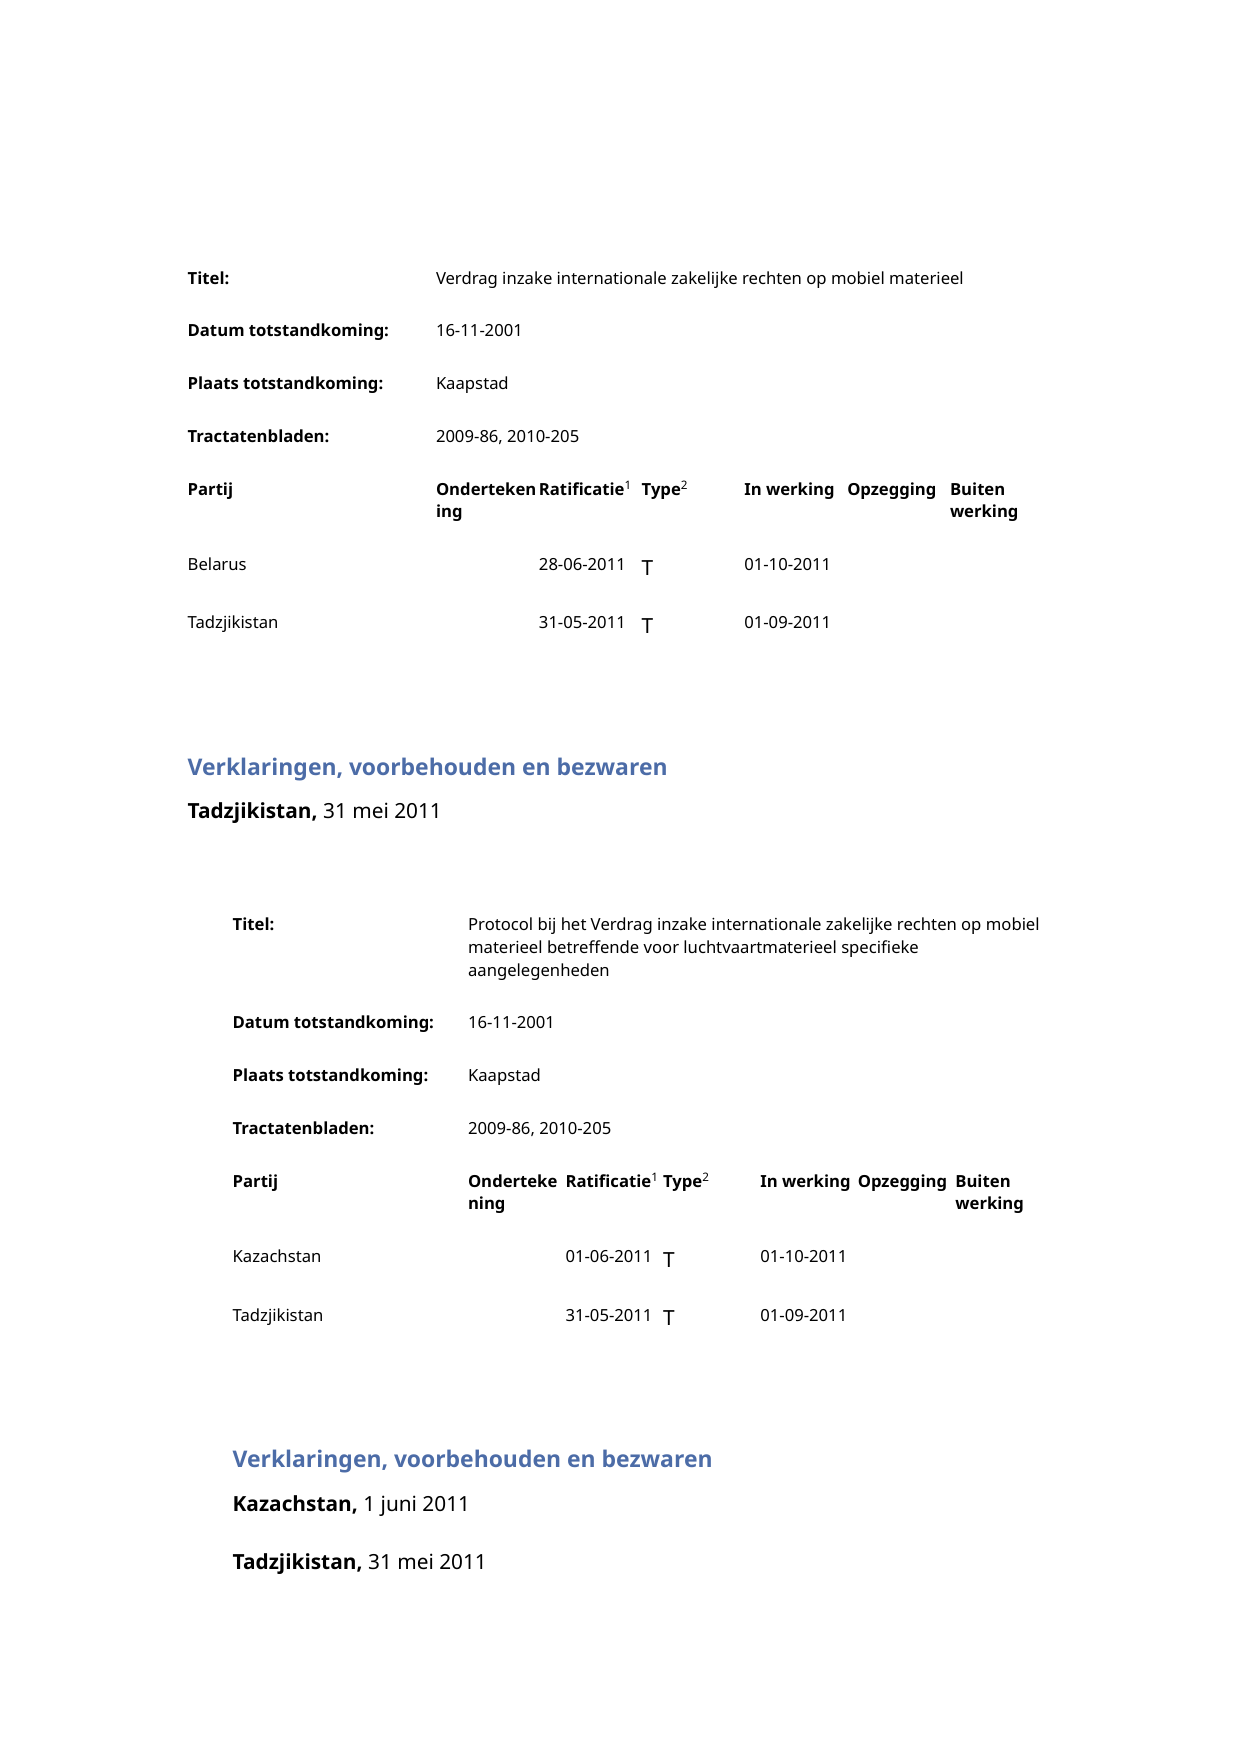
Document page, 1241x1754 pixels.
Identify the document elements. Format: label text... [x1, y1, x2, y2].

text Kazachstan, 1 juni 2011 [232, 1489, 1053, 1517]
table_cell [955, 1303, 1053, 1362]
table_cell [950, 611, 1053, 669]
table_cell [847, 553, 950, 611]
table_cell 28-06-2011 [539, 553, 641, 611]
table_cell Kaapstad [468, 1064, 1053, 1117]
table_cell 01-10-2011 [760, 1245, 858, 1303]
table_cell Partij [188, 477, 436, 553]
table_cell 31-05-2011 [539, 611, 641, 669]
table_cell Ratificatie1 [565, 1169, 663, 1245]
table_cell 16-11-2001 [436, 319, 1053, 372]
text Tadzjikistan, 31 mei 2011 [232, 1547, 1053, 1576]
table_cell Tadzjikistan [188, 611, 436, 669]
table_cell [436, 611, 539, 669]
table_cell [436, 553, 539, 611]
text Tadzjikistan, 31 mei 2011 [187, 797, 1053, 825]
table_cell [950, 553, 1053, 611]
table_cell 2009-86, 2010-205 [468, 1117, 1053, 1169]
table_cell 2009-86, 2010-205 [436, 425, 1053, 477]
table_cell T [663, 1303, 760, 1362]
table_cell Belarus [188, 553, 436, 611]
table_cell T [641, 611, 744, 669]
table_cell Buiten werking [955, 1169, 1053, 1245]
table_cell Buiten werking [950, 477, 1053, 553]
table_cell Ondertekening [468, 1169, 565, 1245]
table_cell 01-10-2011 [744, 553, 847, 611]
table_cell Type2 [641, 477, 744, 553]
table_cell [955, 1245, 1053, 1303]
table_header Verdrag inzake internationale zakelijke rechten op mobiel materieel [436, 266, 1053, 319]
table_header Titel: [188, 266, 436, 319]
table_cell Tractatenbladen: [188, 425, 436, 477]
table_cell Opzegging [847, 477, 950, 553]
table_cell 01-06-2011 [565, 1245, 663, 1303]
table_cell Ratificatie1 [539, 477, 641, 553]
table_cell 31-05-2011 [565, 1303, 663, 1362]
table_cell Tractatenbladen: [233, 1117, 468, 1169]
table_cell 16-11-2001 [468, 1011, 1053, 1064]
table_cell Ondertekening [436, 477, 539, 553]
table_cell In werking [744, 477, 847, 553]
table_cell [468, 1245, 565, 1303]
table_cell Datum totstandkoming: [188, 319, 436, 372]
table_cell Kazachstan [233, 1245, 468, 1303]
table_cell Type2 [663, 1169, 760, 1245]
table_cell T [641, 553, 744, 611]
table_cell Kaapstad [436, 372, 1053, 424]
table_cell Datum totstandkoming: [233, 1011, 468, 1064]
table_cell 01-09-2011 [744, 611, 847, 669]
table_cell [858, 1303, 955, 1362]
table_cell T [663, 1245, 760, 1303]
table_cell [847, 611, 950, 669]
table_cell Partij [233, 1169, 468, 1245]
table_cell Plaats totstandkoming: [233, 1064, 468, 1117]
subtitle Verklaringen, voorbehouden en bezwaren [232, 1442, 1053, 1474]
table_cell Tadzjikistan [233, 1303, 468, 1362]
subtitle Verklaringen, voorbehouden en bezwaren [187, 750, 1053, 782]
table_cell Plaats totstandkoming: [188, 372, 436, 424]
table_cell In werking [760, 1169, 858, 1245]
table_header Titel: [233, 913, 468, 1011]
table_cell [858, 1245, 955, 1303]
table_cell 01-09-2011 [760, 1303, 858, 1362]
table_cell [468, 1303, 565, 1362]
table_cell Opzegging [858, 1169, 955, 1245]
table_header Protocol bij het Verdrag inzake internationale zakelijke rechten op mobiel materieel betreffende voor luchtvaartmaterieel specifieke aangelegenheden [468, 913, 1053, 1011]
